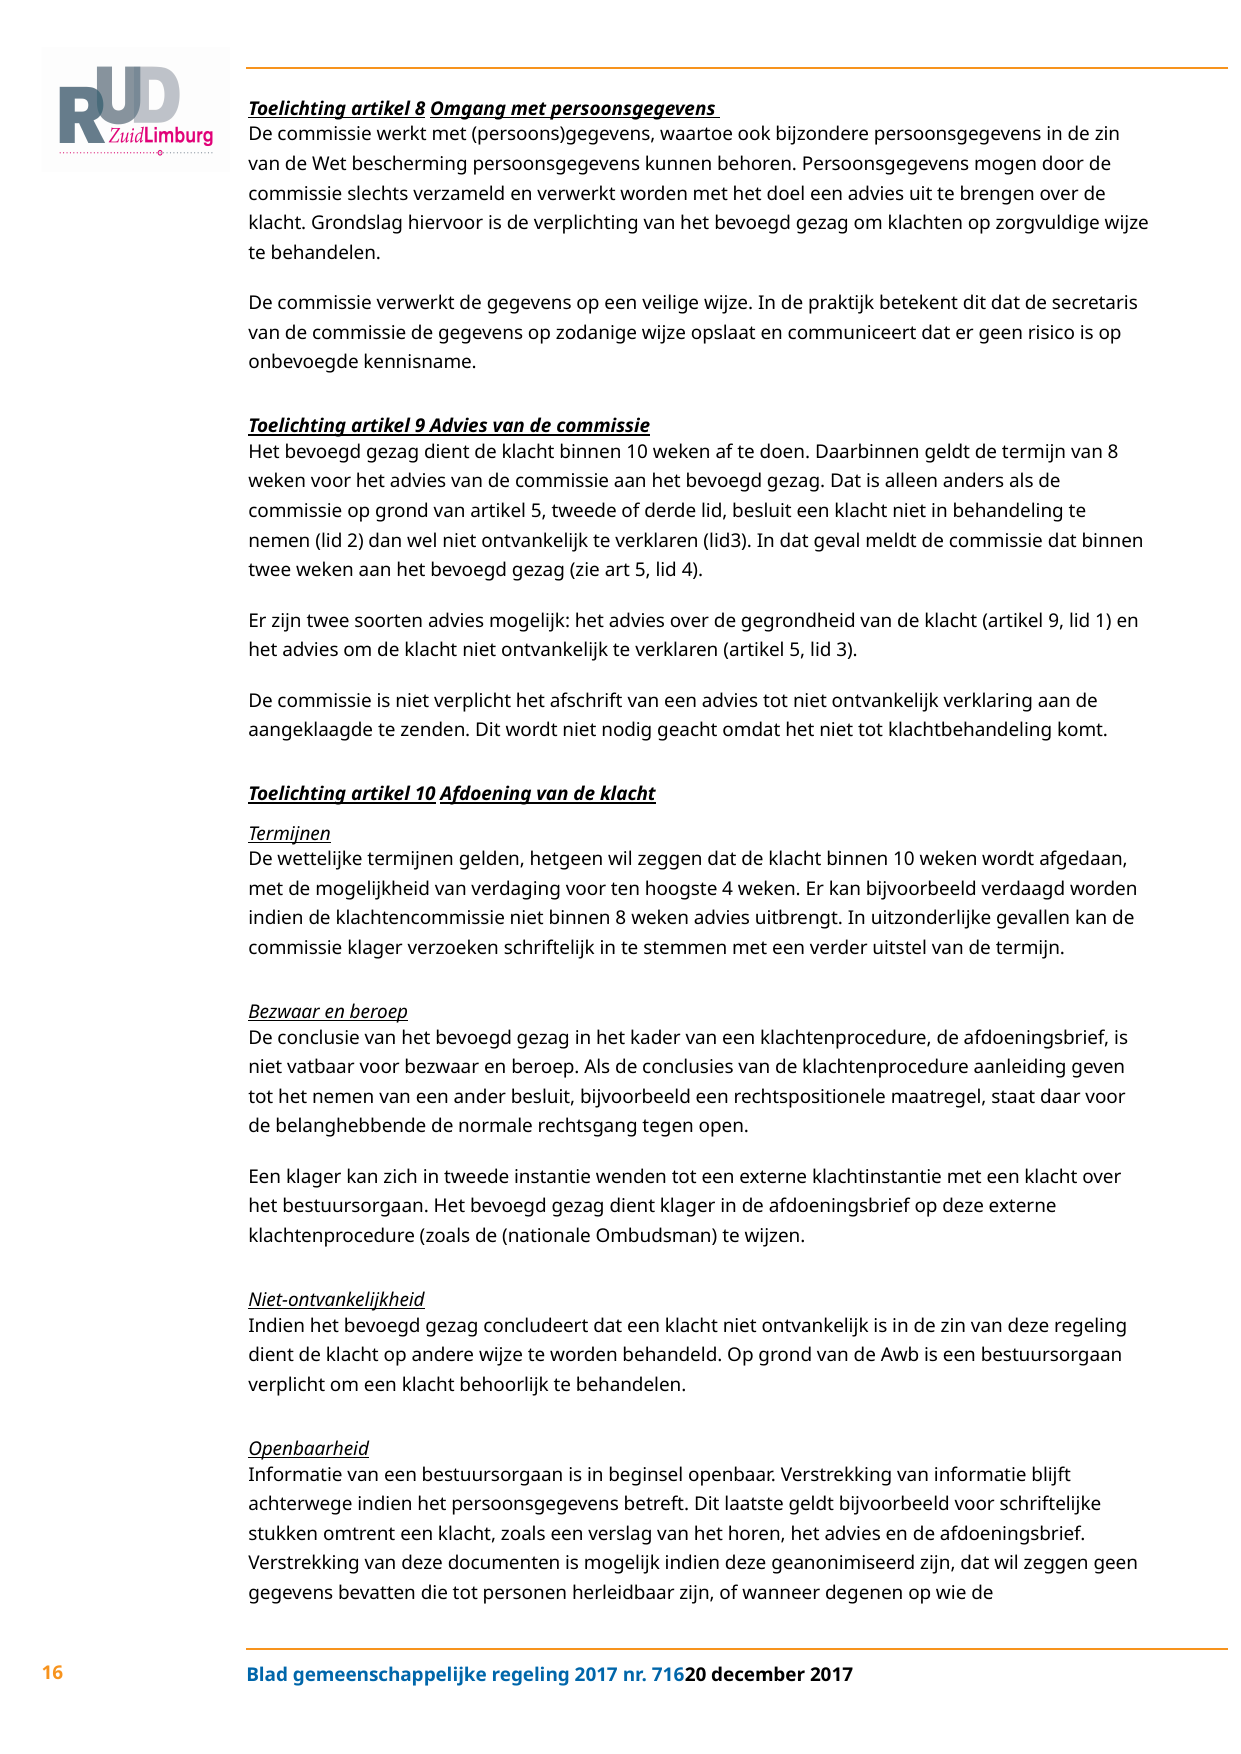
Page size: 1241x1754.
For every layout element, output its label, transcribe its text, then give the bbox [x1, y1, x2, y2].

text Toelichting artikel 8 Omgang met persoonsgegevens [248, 95, 1152, 121]
text Informatie van een bestuursorgaan is in beginsel openbaar. Verstrekking van informatie blijft achterwege indien het persoonsgegevens betreft. Dit laatste geldt bijvoorbeeld voor schriftelijke stukken omtrent een klacht, zoals een verslag van het horen, het advies en de afdoeningsbrief. Verstrekking van deze documenten is mogelijk indien deze geanonimiseerd zijn, dat wil zeggen geen gegevens bevatten die tot personen herleidbaar zijn, of wanneer degenen op wie de [248, 1461, 1152, 1605]
text De wettelijke termijnen gelden, hetgeen wil zeggen dat de klacht binnen 10 weken wordt afgedaan, met de mogelijkheid van verdaging voor ten hoogste 4 weken. Er kan bijvoorbeeld verdaagd worden indien de klachtencommissie niet binnen 8 weken advies uitbrengt. In uitzonderlijke gevallen kan de commissie klager verzoeken schriftelijk in te stemmen met een verder uitstel van de termijn. [248, 845, 1152, 960]
text Bezwaar en beroep [248, 998, 1152, 1024]
text Indien het bevoegd gezag concludeert dat een klacht niet ontvankelijk is in de zin van deze regeling dient de klacht op andere wijze te worden behandeld. Op grond van de Awb is een bestuursorgaan verplicht om een klacht behoorlijk te behandelen. [248, 1312, 1152, 1397]
picture [41, 47, 231, 172]
text Toelichting artikel 9 Advies van de commissie [248, 412, 1152, 438]
text Er zijn twee soorten advies mogelijk: het advies over de gegrondheid van de klacht (artikel 9, lid 1) en het advies om de klacht niet ontvankelijk te verklaren (artikel 5, lid 3). [248, 607, 1152, 662]
text De commissie verwerkt de gegevens op een veilige wijze. In de praktijk betekent dit dat de secretaris van de commissie de gegevens op zodanige wijze opslaat en communiceert dat er geen risico is op onbevoegde kennisname. [248, 289, 1152, 374]
text Niet-ontvankelijkheid [248, 1286, 1152, 1312]
text Een klager kan zich in tweede instantie wenden tot een externe klachtinstantie met een klacht over het bestuursorgaan. Het bevoegd gezag dient klager in de afdoeningsbrief op deze externe klachtenprocedure (zoals de (nationale Ombudsman) te wijzen. [248, 1163, 1152, 1248]
text De conclusie van het bevoegd gezag in het kader van een klachtenprocedure, de afdoeningsbrief, is niet vatbaar voor bezwaar en beroep. Als de conclusies van de klachtenprocedure aanleiding geven tot het nemen van een ander besluit, bijvoorbeeld een rechtspositionele maatregel, staat daar voor de belanghebbende de normale rechtsgang tegen open. [248, 1024, 1152, 1138]
text Toelichting artikel 10 Afdoening van de klacht [248, 780, 1152, 806]
text Openbaarheid [248, 1435, 1152, 1461]
text De commissie is niet verplicht het afschrift van een advies tot niet ontvankelijk verklaring aan de aangeklaagde te zenden. Dit wordt niet nodig geacht omdat het niet tot klachtbehandeling komt. [248, 687, 1152, 742]
text De commissie werkt met (persoons)gegevens, waartoe ook bijzondere persoonsgegevens in de zin van de Wet bescherming persoonsgegevens kunnen behoren. Persoonsgegevens mogen door de commissie slechts verzameld en verwerkt worden met het doel een advies uit te brengen over de klacht. Grondslag hiervoor is de verplichting van het bevoegd gezag om klachten op zorgvuldige wijze te behandelen. [248, 121, 1152, 264]
text Termijnen [248, 820, 1152, 845]
text Het bevoegd gezag dient de klacht binnen 10 weken af te doen. Daarbinnen geldt de termijn van 8 weken voor het advies van de commissie aan het bevoegd gezag. Dat is alleen anders als de commissie op grond van artikel 5, tweede of derde lid, besluit een klacht niet in behandeling te nemen (lid 2) dan wel niet ontvankelijk te verklaren (lid3). In dat geval meldt de commissie dat binnen twee weken aan het bevoegd gezag (zie art 5, lid 4). [248, 438, 1152, 582]
